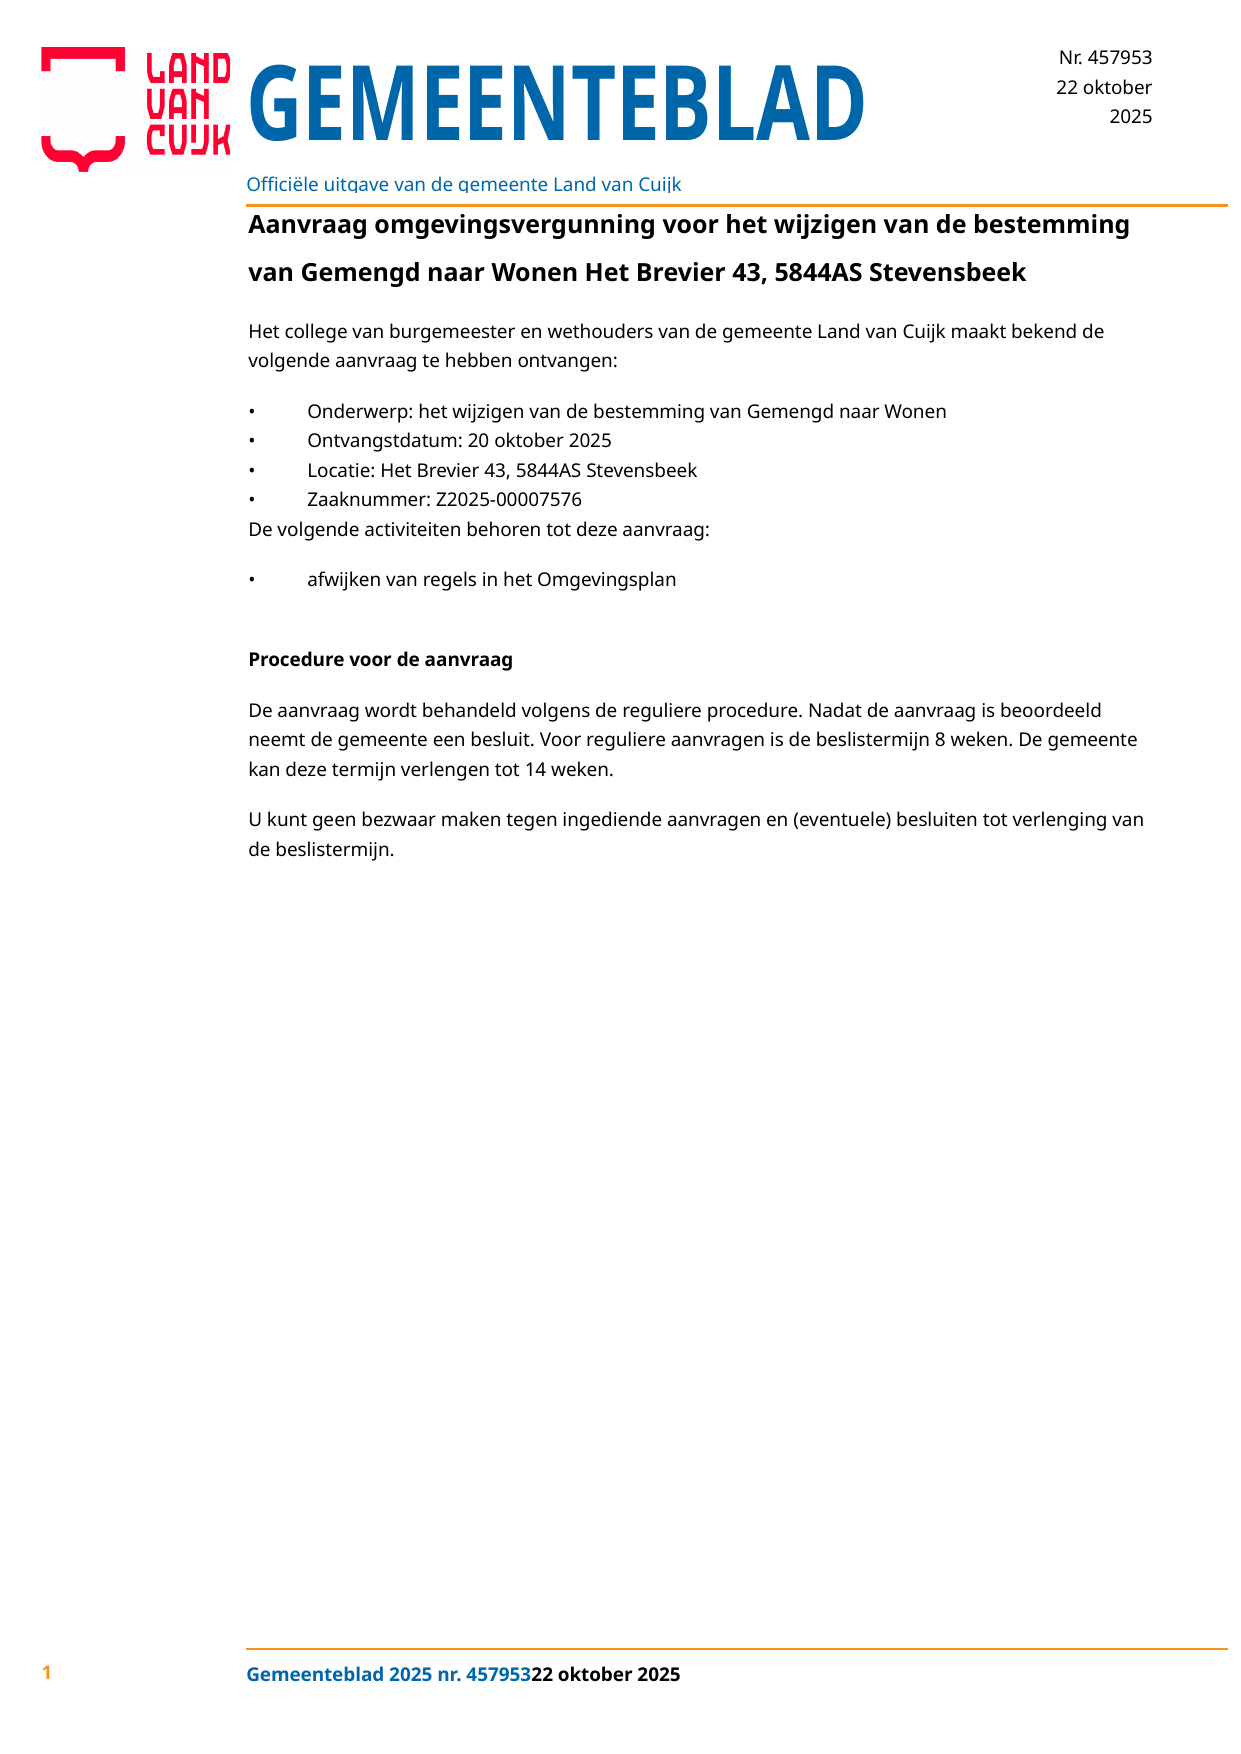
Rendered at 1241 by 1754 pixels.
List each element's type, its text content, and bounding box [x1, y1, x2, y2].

list Locatie: Het Brevier 43, 5844AS Stevensbeek [248, 457, 1152, 483]
text U kunt geen bezwaar maken tegen ingediende aanvragen en (eventuele) besluiten tot verlenging van de beslistermijn. [248, 807, 1152, 862]
text Het college van burgemeester en wethouders van de gemeente Land van Cuijk maakt bekend de volgende aanvraag te hebben ontvangen: [248, 318, 1152, 373]
text Procedure voor de aanvraag [248, 647, 1152, 672]
text De volgende activiteiten behoren tot deze aanvraag: [248, 516, 1152, 542]
list Zaaknummer: Z2025-00007576 [248, 487, 1152, 512]
list afwijken van regels in het Omgevingsplan [248, 567, 1152, 592]
text Aanvraag omgevingsvergunning voor het wijzigen van de bestemming van Gemengd naar Wonen Het Brevier 43, 5844AS Stevensbeek [248, 207, 1152, 288]
picture [41, 47, 231, 172]
list Onderwerp: het wijzigen van de bestemming van Gemengd naar Wonen [248, 398, 1152, 424]
list Ontvangstdatum: 20 oktober 2025 [248, 427, 1152, 453]
text De aanvraag wordt behandeld volgens de reguliere procedure. Nadat de aanvraag is beoordeeld neemt de gemeente een besluit. Voor reguliere aanvragen is de beslistermijn 8 weken. De gemeente kan deze termijn verlengen tot 14 weken. [248, 697, 1152, 782]
